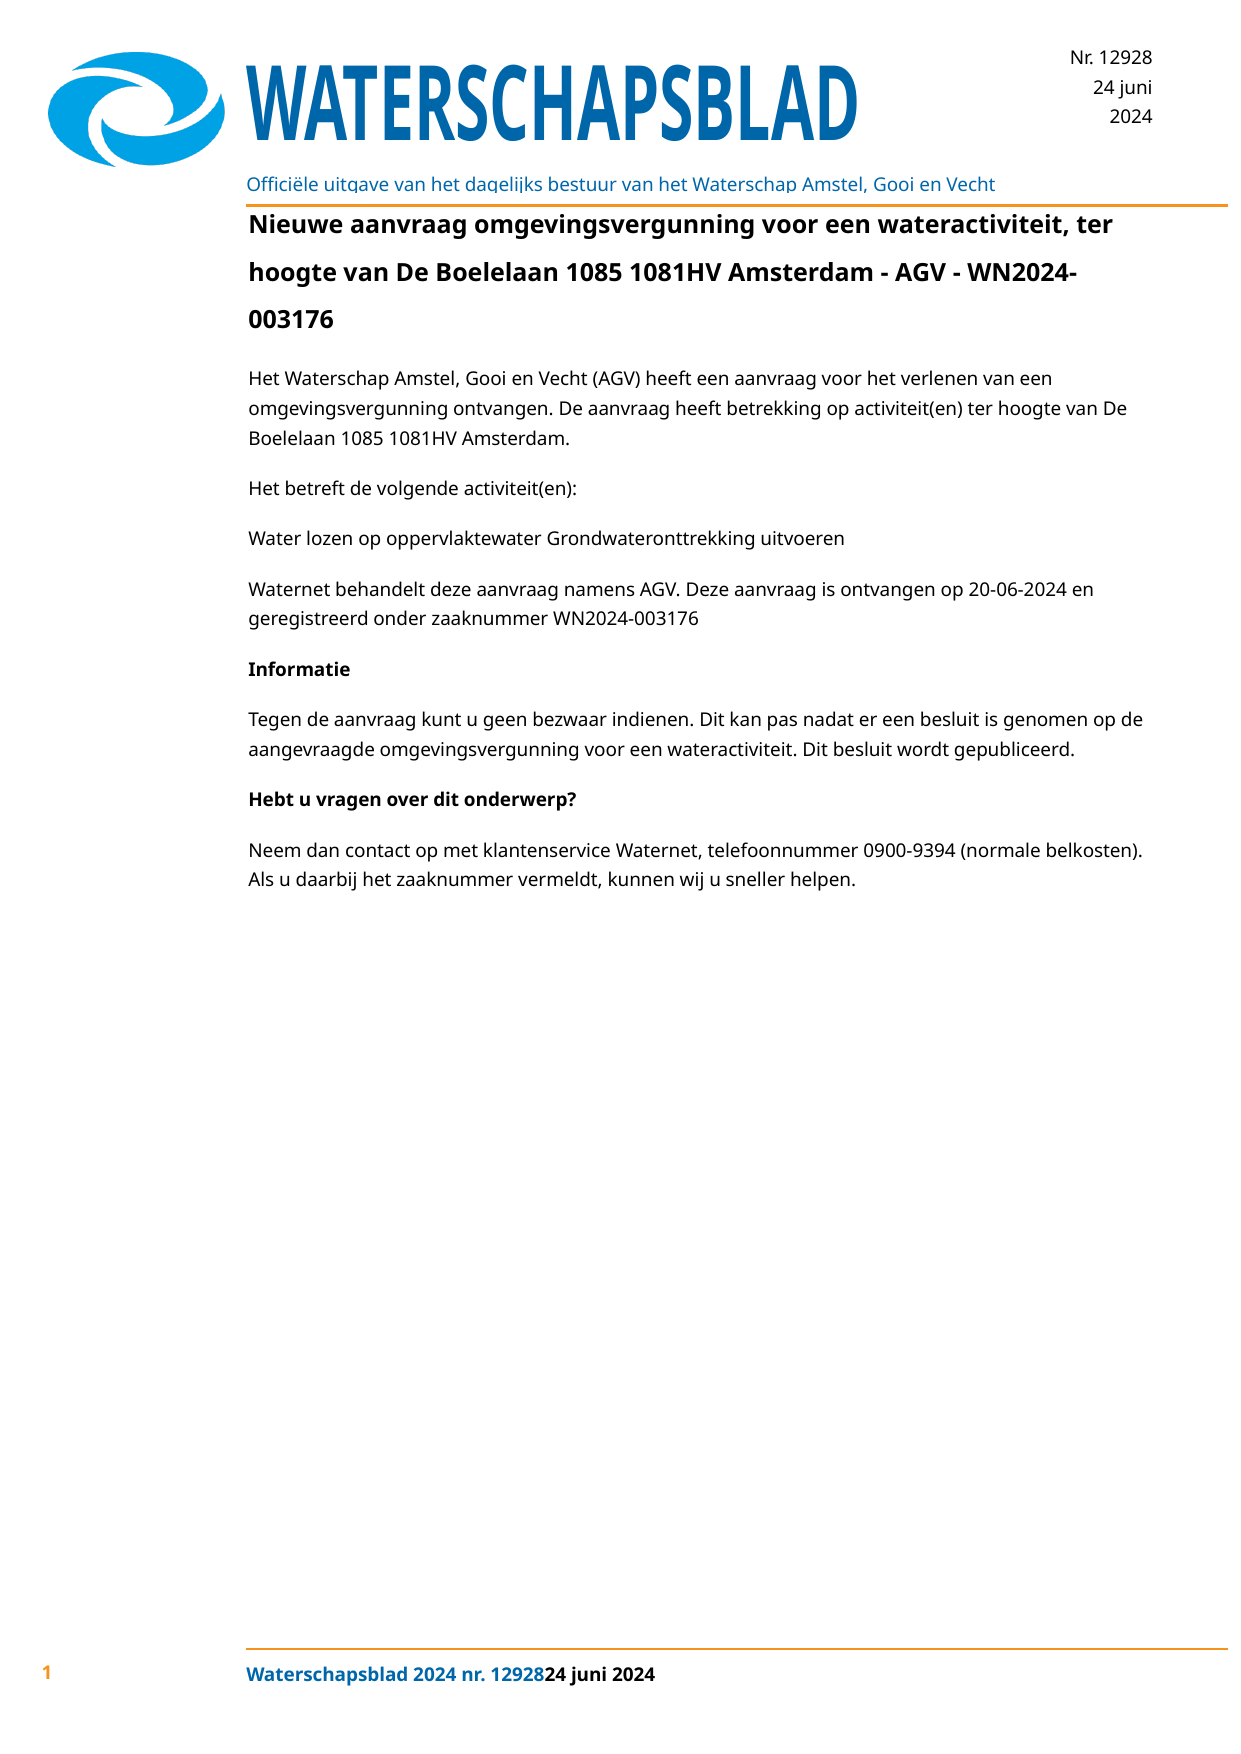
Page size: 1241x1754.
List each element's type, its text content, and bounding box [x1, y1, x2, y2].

text Het betreft de volgende activiteit(en): [248, 475, 1152, 501]
text Tegen de aanvraag kunt u geen bezwaar indienen. Dit kan pas nadat er een besluit is genomen op de aangevraagde omgevingsvergunning voor een wateractiviteit. Dit besluit wordt gepubliceerd. [248, 706, 1152, 762]
text Informatie [248, 656, 1152, 682]
picture [41, 47, 231, 172]
text Nieuwe aanvraag omgevingsvergunning voor een wateractiviteit, ter hoogte van De Boelelaan 1085 1081HV Amsterdam - AGV - WN2024-003176 [248, 207, 1152, 336]
text Neem dan contact op met klantenservice Waternet, telefoonnummer 0900-9394 (normale belkosten). Als u daarbij het zaaknummer vermeldt, kunnen wij u sneller helpen. [248, 837, 1152, 892]
text Het Waterschap Amstel, Gooi en Vecht (AGV) heeft een aanvraag voor het verlenen van een omgevingsvergunning ontvangen. De aanvraag heeft betrekking op activiteit(en) ter hoogte van De Boelelaan 1085 1081HV Amsterdam. [248, 366, 1152, 450]
text Water lozen op oppervlaktewater Grondwateronttrekking uitvoeren [248, 526, 1152, 551]
text Waternet behandelt deze aanvraag namens AGV. Deze aanvraag is ontvangen op 20-06-2024 en geregistreerd onder zaaknummer WN2024-003176 [248, 576, 1152, 631]
text Hebt u vragen over dit onderwerp? [248, 786, 1152, 812]
